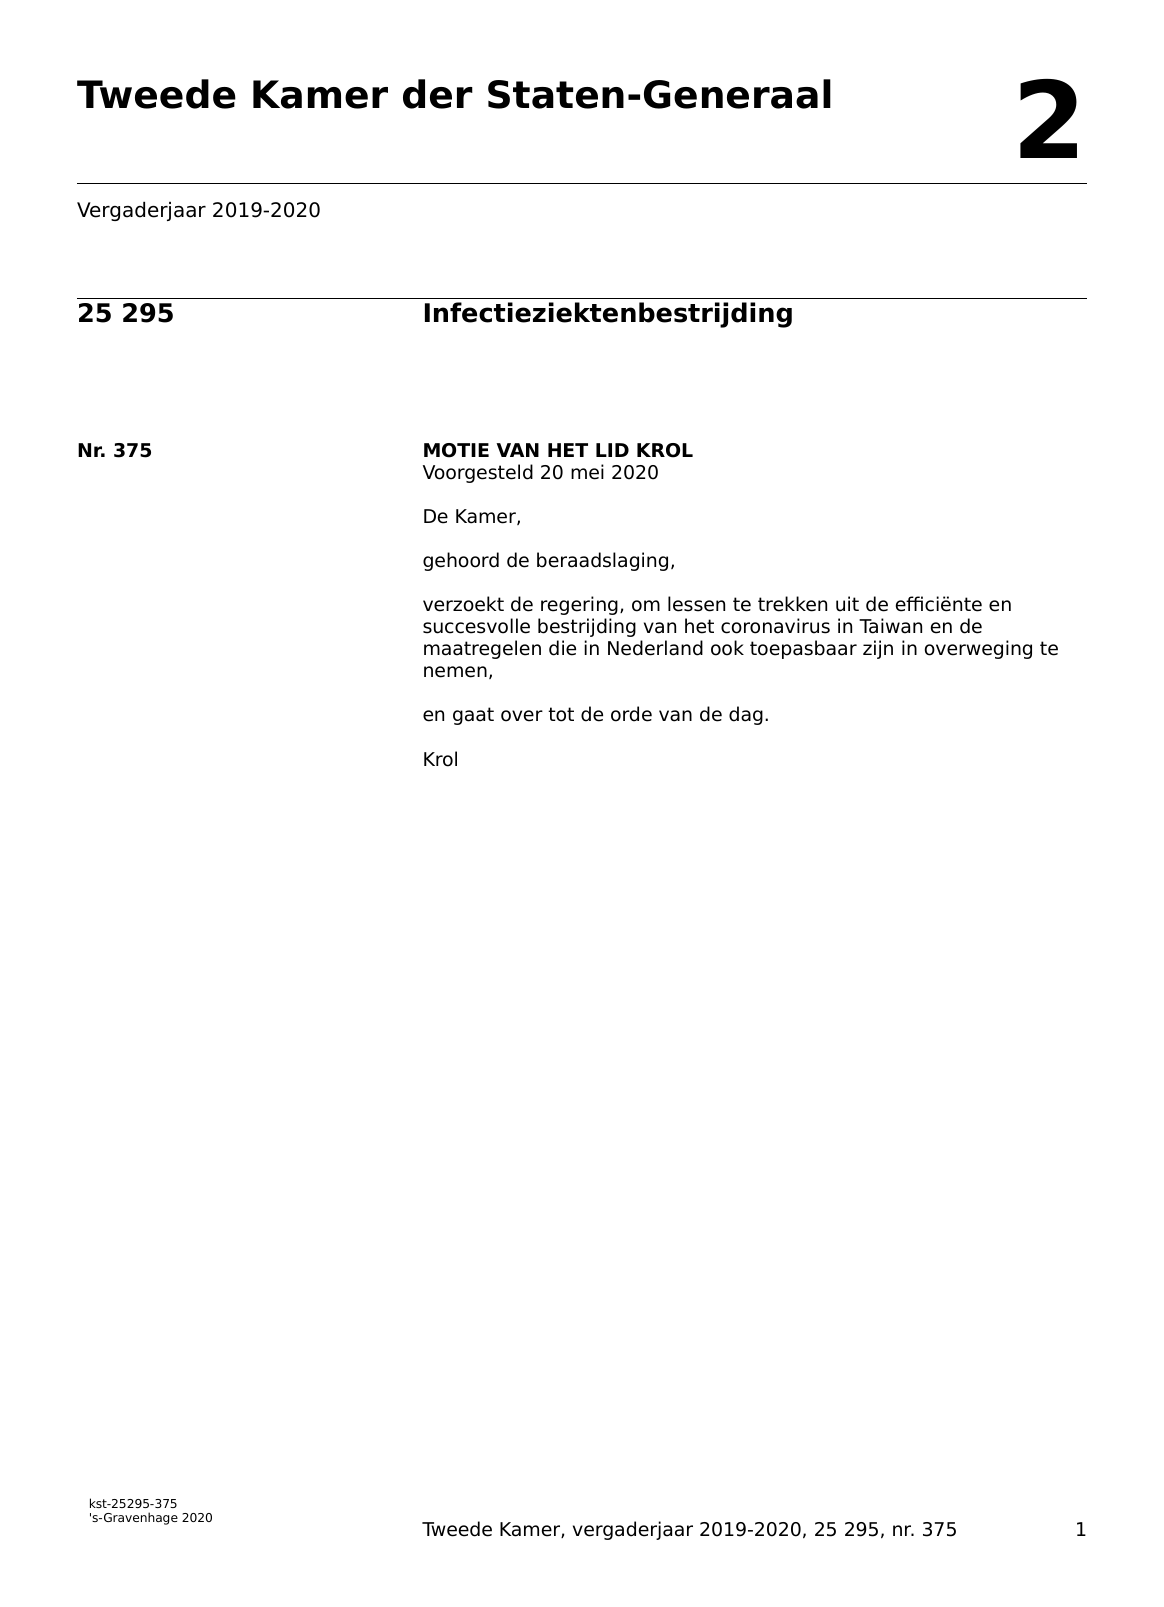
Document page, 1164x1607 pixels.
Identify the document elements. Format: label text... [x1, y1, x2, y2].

text Voorgesteld 20 mei 2020 [422, 462, 1087, 484]
text verzoekt de regering, om lessen te trekken uit de efficiënte en succesvolle bestrijding van het coronavirus in Taiwan en de maatregelen die in Nederland ook toepasbaar zijn in overweging te nemen, [422, 594, 1087, 682]
text Krol [422, 748, 1087, 770]
table_header 2 [886, 59, 1087, 183]
subtitle Nr. 375 MOTIE VAN HET LID KROL [77, 440, 1087, 462]
text gehoord de beraadslaging, [422, 550, 1087, 572]
text en gaat over tot de orde van de dag. [422, 704, 1087, 726]
text kst-25295-375 [88, 1497, 323, 1511]
subtitle 25 295 Infectieziektenbestrijding [77, 299, 1087, 329]
text De Kamer, [422, 506, 1087, 528]
table_header Tweede Kamer der Staten-Generaal [77, 59, 886, 183]
text 's-Gravenhage 2020 [88, 1511, 323, 1525]
table_cell Vergaderjaar 2019-2020 [77, 184, 1087, 298]
